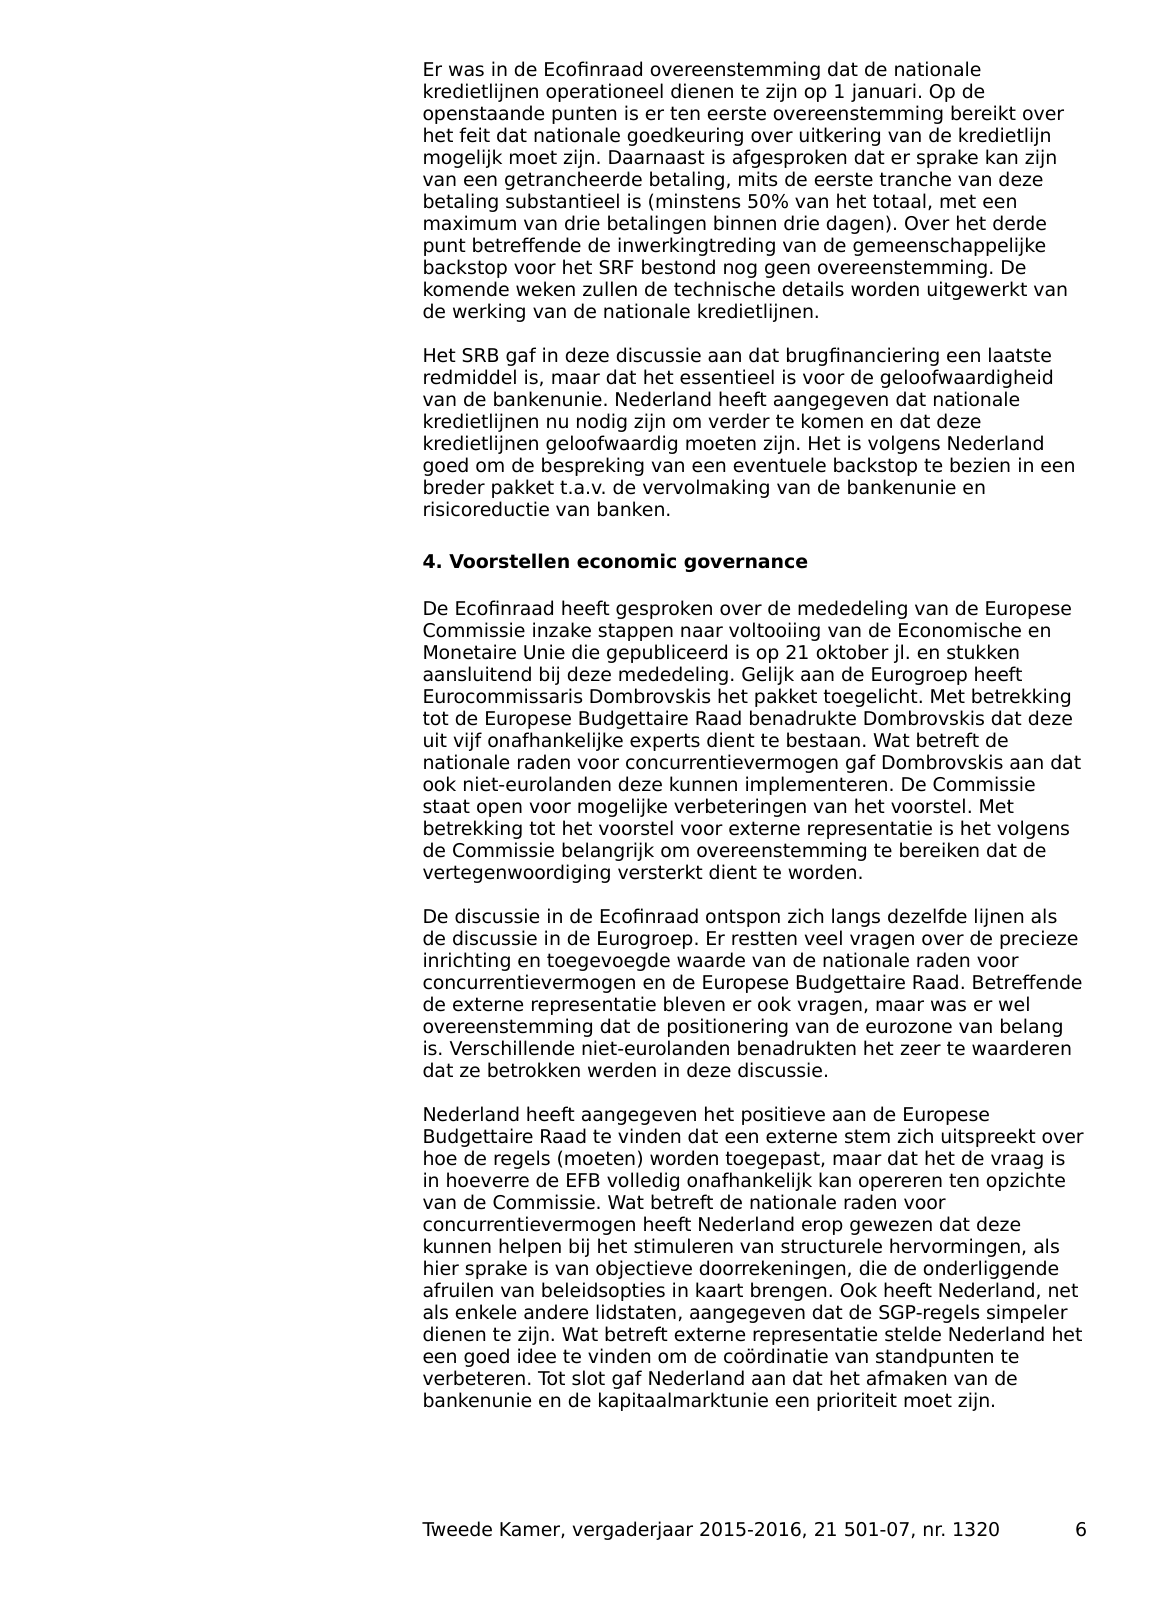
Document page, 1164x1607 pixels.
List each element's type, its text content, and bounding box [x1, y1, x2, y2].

text De discussie in de Ecofinraad ontspon zich langs dezelfde lijnen als de discussie in de Eurogroep. Er restten veel vragen over de precieze inrichting en toegevoegde waarde van de nationale raden voor concurrentievermogen en de Europese Budgettaire Raad. Betreffende de externe representatie bleven er ook vragen, maar was er wel overeenstemming dat de positionering van de eurozone van belang is. Verschillende niet-eurolanden benadrukten het zeer te waarderen dat ze betrokken werden in deze discussie. [422, 906, 1087, 1082]
text De Ecofinraad heeft gesproken over de mededeling van de Europese Commissie inzake stappen naar voltooiing van de Economische en Monetaire Unie die gepubliceerd is op 21 oktober jl. en stukken aansluitend bij deze mededeling. Gelijk aan de Eurogroep heeft Eurocommissaris Dombrovskis het pakket toegelicht. Met betrekking tot de Europese Budgettaire Raad benadrukte Dombrovskis dat deze uit vijf onafhankelijke experts dient te bestaan. Wat betreft de nationale raden voor concurrentievermogen gaf Dombrovskis aan dat ook niet-eurolanden deze kunnen implementeren. De Commissie staat open voor mogelijke verbeteringen van het voorstel. Met betrekking tot het voorstel voor externe representatie is het volgens de Commissie belangrijk om overeenstemming te bereiken dat de vertegenwoordiging versterkt dient te worden. [422, 598, 1087, 883]
text Het SRB gaf in deze discussie aan dat brugfinanciering een laatste redmiddel is, maar dat het essentieel is voor de geloofwaardigheid van de bankenunie. Nederland heeft aangegeven dat nationale kredietlijnen nu nodig zijn om verder te komen en dat deze kredietlijnen geloofwaardig moeten zijn. Het is volgens Nederland goed om de bespreking van een eventuele backstop te bezien in een breder pakket t.a.v. de vervolmaking van de bankenunie en risicoreductie van banken. [422, 345, 1087, 521]
text Nederland heeft aangegeven het positieve aan de Europese Budgettaire Raad te vinden dat een externe stem zich uitspreekt over hoe de regels (moeten) worden toegepast, maar dat het de vraag is in hoeverre de EFB volledig onafhankelijk kan opereren ten opzichte van de Commissie. Wat betreft de nationale raden voor concurrentievermogen heeft Nederland erop gewezen dat deze kunnen helpen bij het stimuleren van structurele hervormingen, als hier sprake is van objectieve doorrekeningen, die de onderliggende afruilen van beleidsopties in kaart brengen. Ook heeft Nederland, net als enkele andere lidstaten, aangegeven dat de SGP-regels simpeler dienen te zijn. Wat betreft externe representatie stelde Nederland het een goed idee te vinden om de coördinatie van standpunten te verbeteren. Tot slot gaf Nederland aan dat het afmaken van de bankenunie en de kapitaalmarktunie een prioriteit moet zijn. [422, 1104, 1087, 1411]
subtitle 4. Voorstellen economic governance [422, 551, 1087, 573]
text Er was in de Ecofinraad overeenstemming dat de nationale kredietlijnen operationeel dienen te zijn op 1 januari. Op de openstaande punten is er ten eerste overeenstemming bereikt over het feit dat nationale goedkeuring over uitkering van de kredietlijn mogelijk moet zijn. Daarnaast is afgesproken dat er sprake kan zijn van een getrancheerde betaling, mits de eerste tranche van deze betaling substantieel is (minstens 50% van het totaal, met een maximum van drie betalingen binnen drie dagen). Over het derde punt betreffende de inwerkingtreding van de gemeenschappelijke backstop voor het SRF bestond nog geen overeenstemming. De komende weken zullen de technische details worden uitgewerkt van de werking van de nationale kredietlijnen. [422, 59, 1087, 323]
